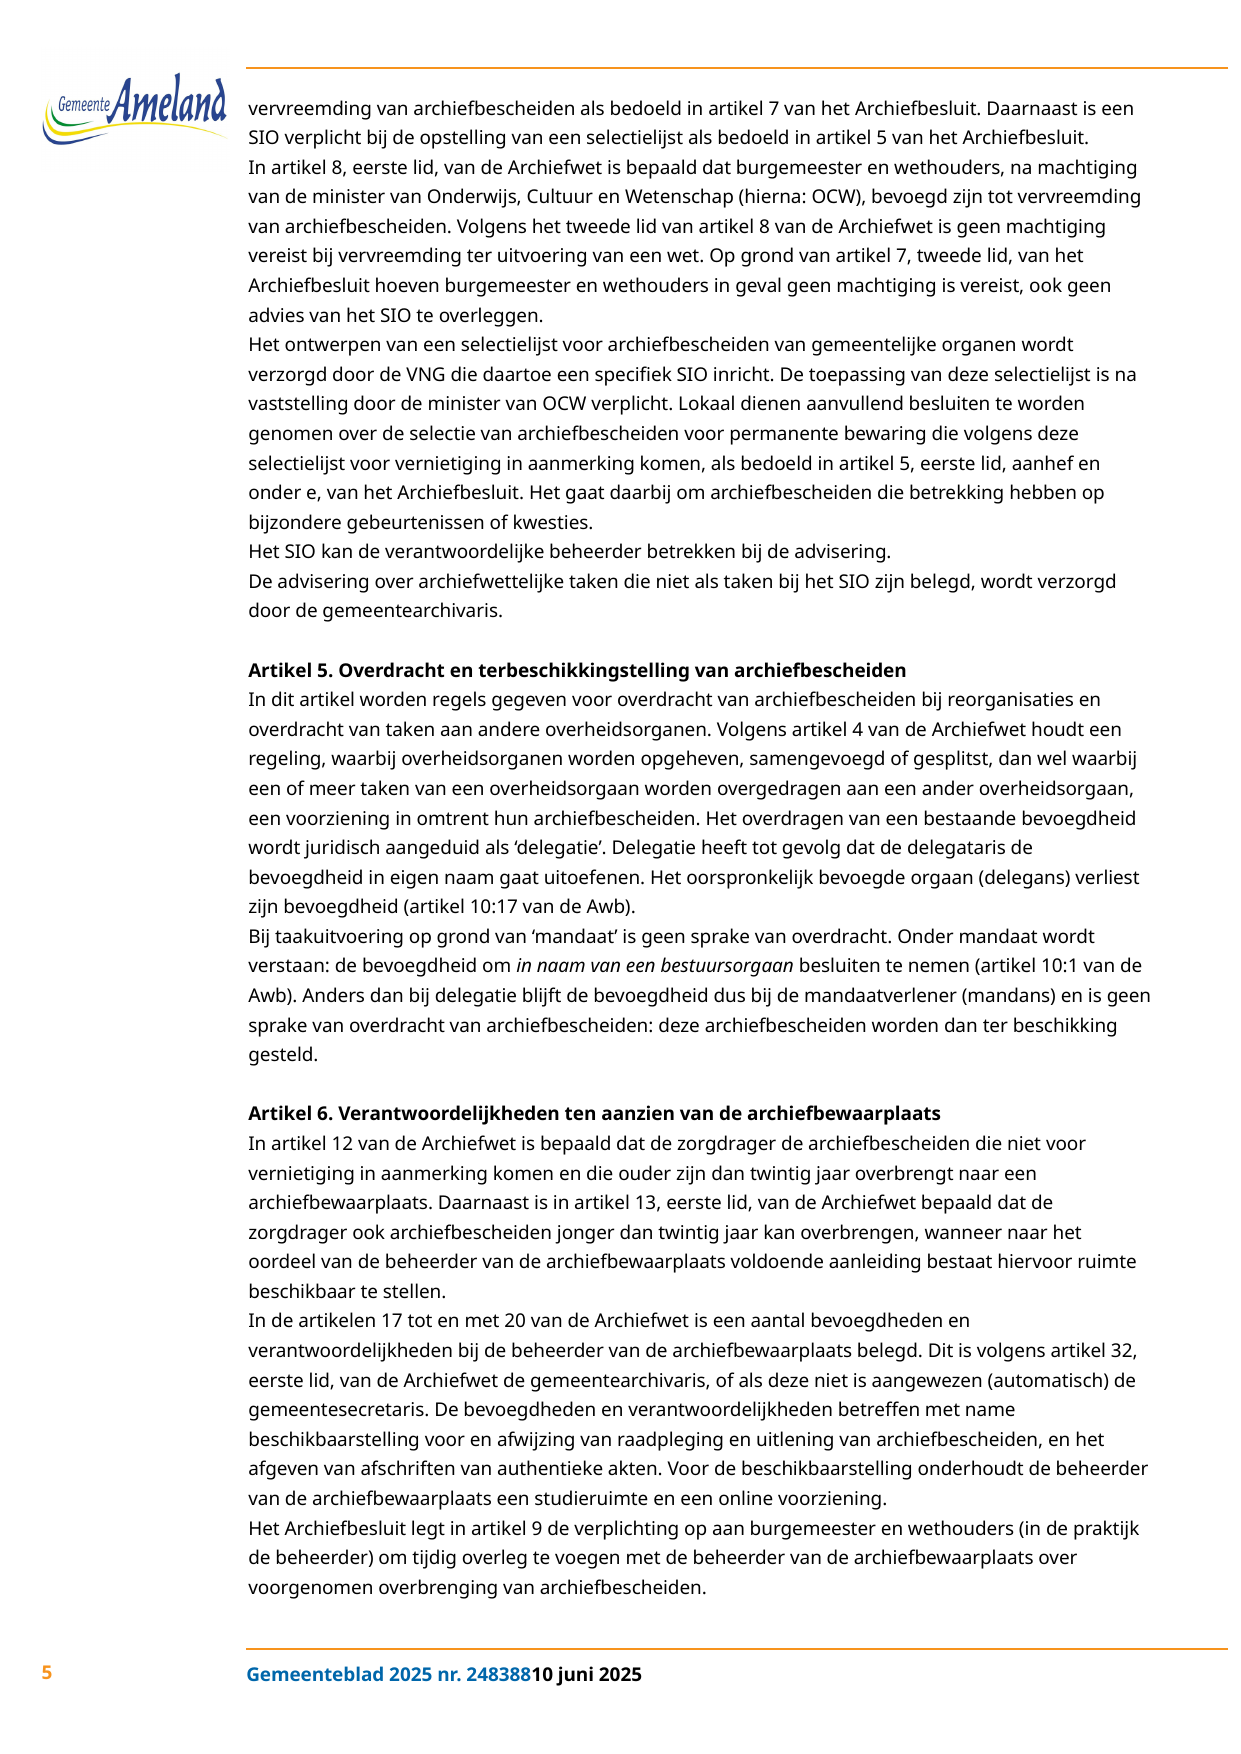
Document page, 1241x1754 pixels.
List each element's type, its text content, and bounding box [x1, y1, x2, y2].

text Het Archiefbesluit legt in artikel 9 de verplichting op aan burgemeester en wethouders (in de praktijk de beheerder) om tijdig overleg te voegen met de beheerder van de archiefbewaarplaats over voorgenomen overbrenging van archiefbescheiden. [248, 1515, 1152, 1600]
text Het SIO kan de verantwoordelijke beheerder betrekken bij de advisering. [248, 538, 1152, 564]
picture [41, 47, 231, 172]
text In de artikelen 17 tot en met 20 van de Archiefwet is een aantal bevoegdheden en verantwoordelijkheden bij de beheerder van de archiefbewaarplaats belegd. Dit is volgens artikel 32, eerste lid, van de Archiefwet de gemeentearchivaris, of als deze niet is aangewezen (automatisch) de gemeentesecretaris. De bevoegdheden en verantwoordelijkheden betreffen met name beschikbaarstelling voor en afwijzing van raadpleging en uitlening van archiefbescheiden, en het afgeven van afschriften van authentieke akten. Voor de beschikbaarstelling onderhoudt de beheerder van de archiefbewaarplaats een studieruimte en een online voorziening. [248, 1308, 1152, 1511]
text In artikel 8, eerste lid, van de Archiefwet is bepaald dat burgemeester en wethouders, na machtiging van de minister van Onderwijs, Cultuur en Wetenschap (hierna: OCW), bevoegd zijn tot vervreemding van archiefbescheiden. Volgens het tweede lid van artikel 8 van de Archiefwet is geen machtiging vereist bij vervreemding ter uitvoering van een wet. Op grond van artikel 7, tweede lid, van het Archiefbesluit hoeven burgemeester en wethouders in geval geen machtiging is vereist, ook geen advies van het SIO te overleggen. [248, 154, 1152, 328]
text Artikel 6. Verantwoordelijkheden ten aanzien van de archiefbewaarplaats [248, 1101, 1152, 1126]
text vervreemding van archiefbescheiden als bedoeld in artikel 7 van het Archiefbesluit. Daarnaast is een SIO verplicht bij de opstelling van een selectielijst als bedoeld in artikel 5 van het Archiefbesluit. [248, 95, 1152, 150]
text Artikel 5. Overdracht en terbeschikkingstelling van archiefbescheiden [248, 657, 1152, 683]
text In dit artikel worden regels gegeven voor overdracht van archiefbescheiden bij reorganisaties en overdracht van taken aan andere overheidsorganen. Volgens artikel 4 van de Archiefwet houdt een regeling, waarbij overheidsorganen worden opgeheven, samengevoegd of gesplitst, dan wel waarbij een of meer taken van een overheidsorgaan worden overgedragen aan een ander overheidsorgaan, een voorziening in omtrent hun archiefbescheiden. Het overdragen van een bestaande bevoegdheid wordt juridisch aangeduid als ‘delegatie’. Delegatie heeft tot gevolg dat de delegataris de bevoegdheid in eigen naam gaat uitoefenen. Het oorspronkelijk bevoegde orgaan (delegans) verliest zijn bevoegdheid (artikel 10:17 van de Awb). [248, 686, 1152, 919]
text Het ontwerpen van een selectielijst voor archiefbescheiden van gemeentelijke organen wordt verzorgd door de VNG die daartoe een specifiek SIO inricht. De toepassing van deze selectielijst is na vaststelling door de minister van OCW verplicht. Lokaal dienen aanvullend besluiten te worden genomen over de selectie van archiefbescheiden voor permanente bewaring die volgens deze selectielijst voor vernietiging in aanmerking komen, als bedoeld in artikel 5, eerste lid, aanhef en onder e, van het Archiefbesluit. Het gaat daarbij om archiefbescheiden die betrekking hebben op bijzondere gebeurtenissen of kwesties. [248, 331, 1152, 535]
text De advisering over archiefwettelijke taken die niet als taken bij het SIO zijn belegd, wordt verzorgd door de gemeentearchivaris. [248, 568, 1152, 623]
text In artikel 12 van de Archiefwet is bepaald dat de zorgdrager de archiefbescheiden die niet voor vernietiging in aanmerking komen en die ouder zijn dan twintig jaar overbrengt naar een archiefbewaarplaats. Daarnaast is in artikel 13, eerste lid, van de Archiefwet bepaald dat de zorgdrager ook archiefbescheiden jonger dan twintig jaar kan overbrengen, wanneer naar het oordeel van de beheerder van de archiefbewaarplaats voldoende aanleiding bestaat hiervoor ruimte beschikbaar te stellen. [248, 1130, 1152, 1304]
text Bij taakuitvoering op grond van ‘mandaat’ is geen sprake van overdracht. Onder mandaat wordt verstaan: de bevoegdheid om in naam van een bestuursorgaan besluiten te nemen (artikel 10:1 van de Awb). Anders dan bij delegatie blijft de bevoegdheid dus bij de mandaatverlener (mandans) en is geen sprake van overdracht van archiefbescheiden: deze archiefbescheiden worden dan ter beschikking gesteld. [248, 923, 1152, 1067]
